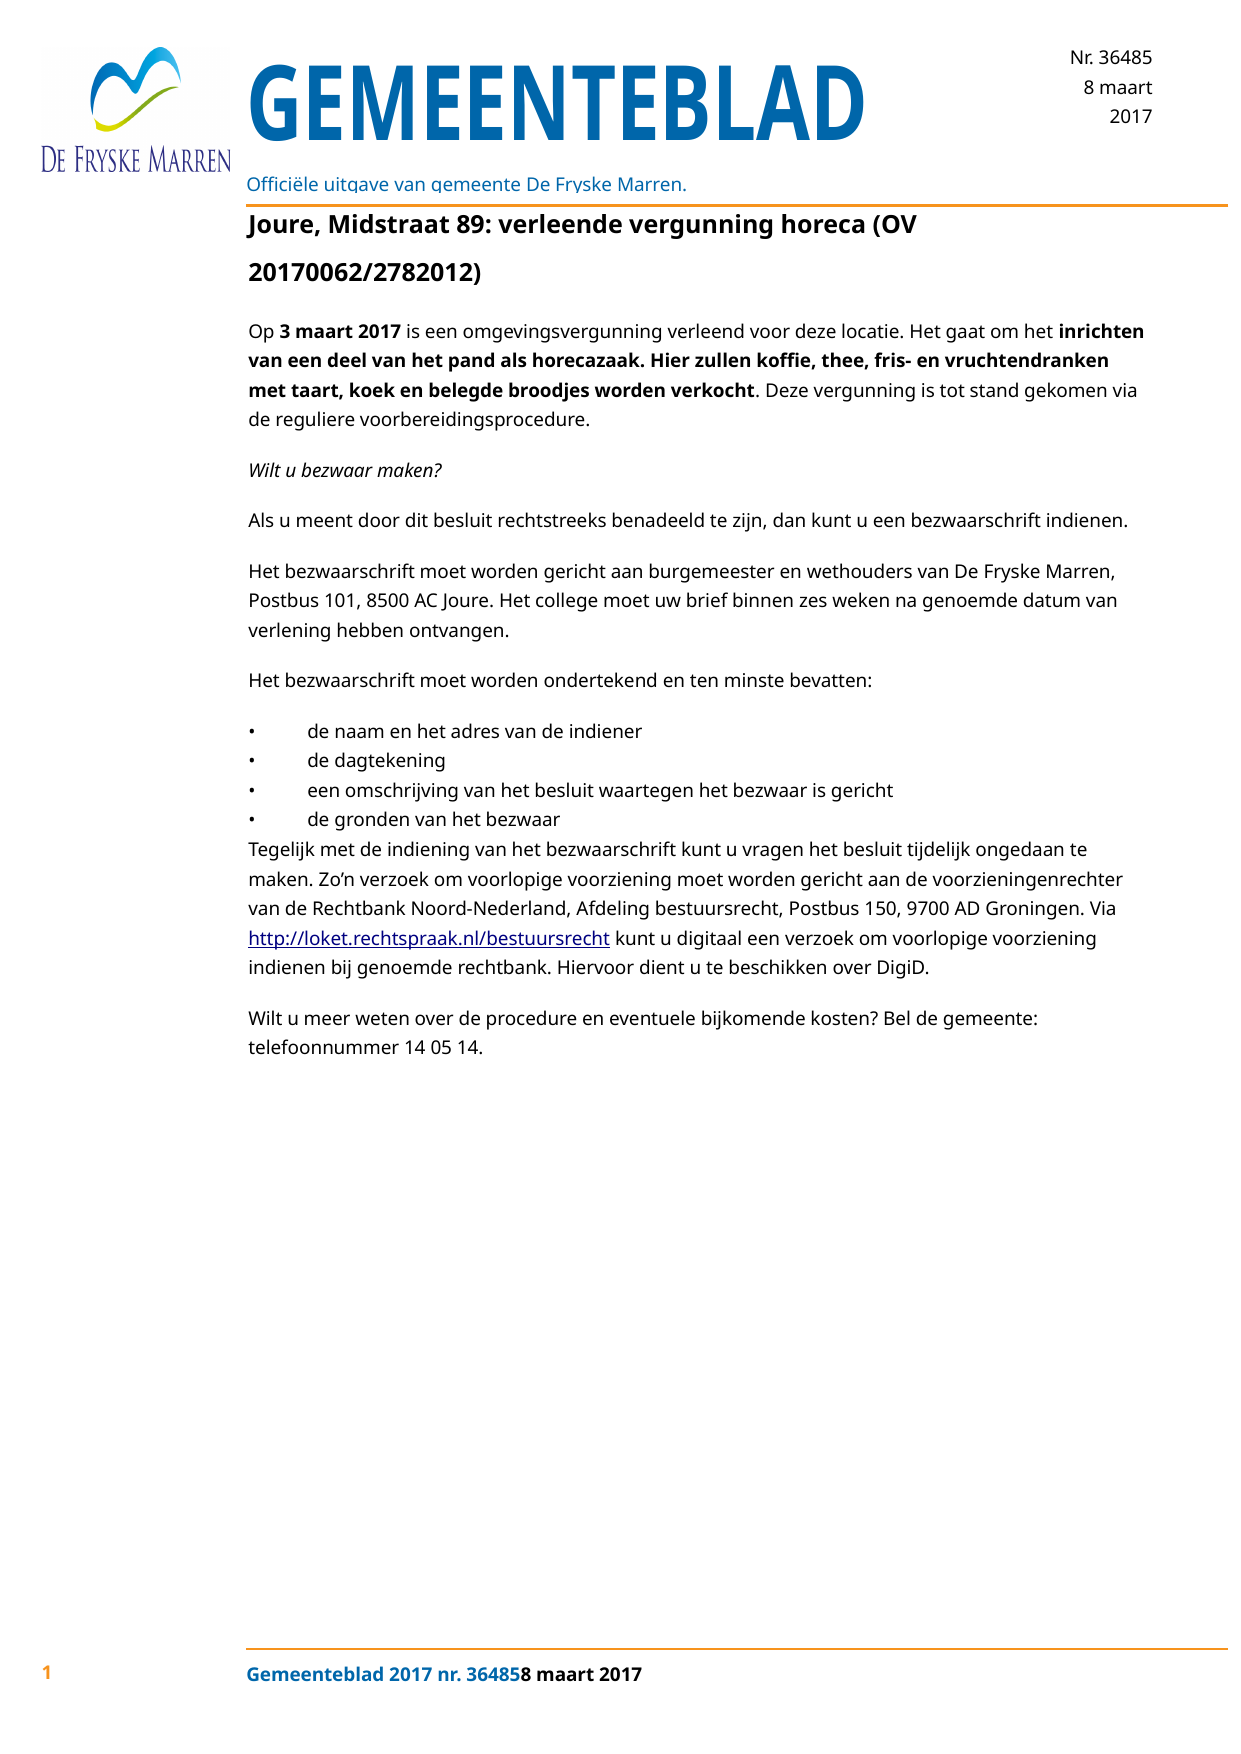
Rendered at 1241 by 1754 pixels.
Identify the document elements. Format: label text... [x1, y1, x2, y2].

list een omschrijving van het besluit waartegen het bezwaar is gericht [248, 777, 1152, 803]
list de naam en het adres van de indiener [248, 718, 1152, 744]
text Wilt u bezwaar maken? [248, 457, 1152, 483]
text Als u meent door dit besluit rechtstreeks benadeeld te zijn, dan kunt u een bezwaarschrift indienen. [248, 507, 1152, 533]
list de dagtekening [248, 747, 1152, 773]
text Op 3 maart 2017 is een omgevingsvergunning verleend voor deze locatie. Het gaat om het inrichten van een deel van het pand als horecazaak. Hier zullen koffie, thee, fris- en vruchtendranken met taart, koek en belegde broodjes worden verkocht. Deze vergunning is tot stand gekomen via de reguliere voorbereidingsprocedure. [248, 318, 1152, 432]
text Wilt u meer weten over de procedure en eventuele bijkomende kosten? Bel de gemeente: telefoonnummer 14 05 14. [248, 1005, 1152, 1060]
text Joure, Midstraat 89: verleende vergunning horeca (OV 20170062/2782012) [248, 207, 1152, 288]
list de gronden van het bezwaar [248, 807, 1152, 832]
text Het bezwaarschrift moet worden ondertekend en ten minste bevatten: [248, 667, 1152, 693]
text Het bezwaarschrift moet worden gericht aan burgemeester en wethouders van De Fryske Marren, Postbus 101, 8500 AC Joure. Het college moet uw brief binnen zes weken na genoemde datum van verlening hebben ontvangen. [248, 558, 1152, 643]
text Tegelijk met de indiening van het bezwaarschrift kunt u vragen het besluit tijdelijk ongedaan te maken. Zo’n verzoek om voorlopige voorziening moet worden gericht aan de voorzieningenrechter van de Rechtbank Noord-Nederland, Afdeling bestuursrecht, Postbus 150, 9700 AD Groningen. Via http://loket.rechtspraak.nl/bestuursrecht kunt u digitaal een verzoek om voorlopige voorziening indienen bij genoemde rechtbank. Hiervoor dient u te beschikken over DigiD. [248, 836, 1152, 980]
picture [41, 47, 231, 172]
